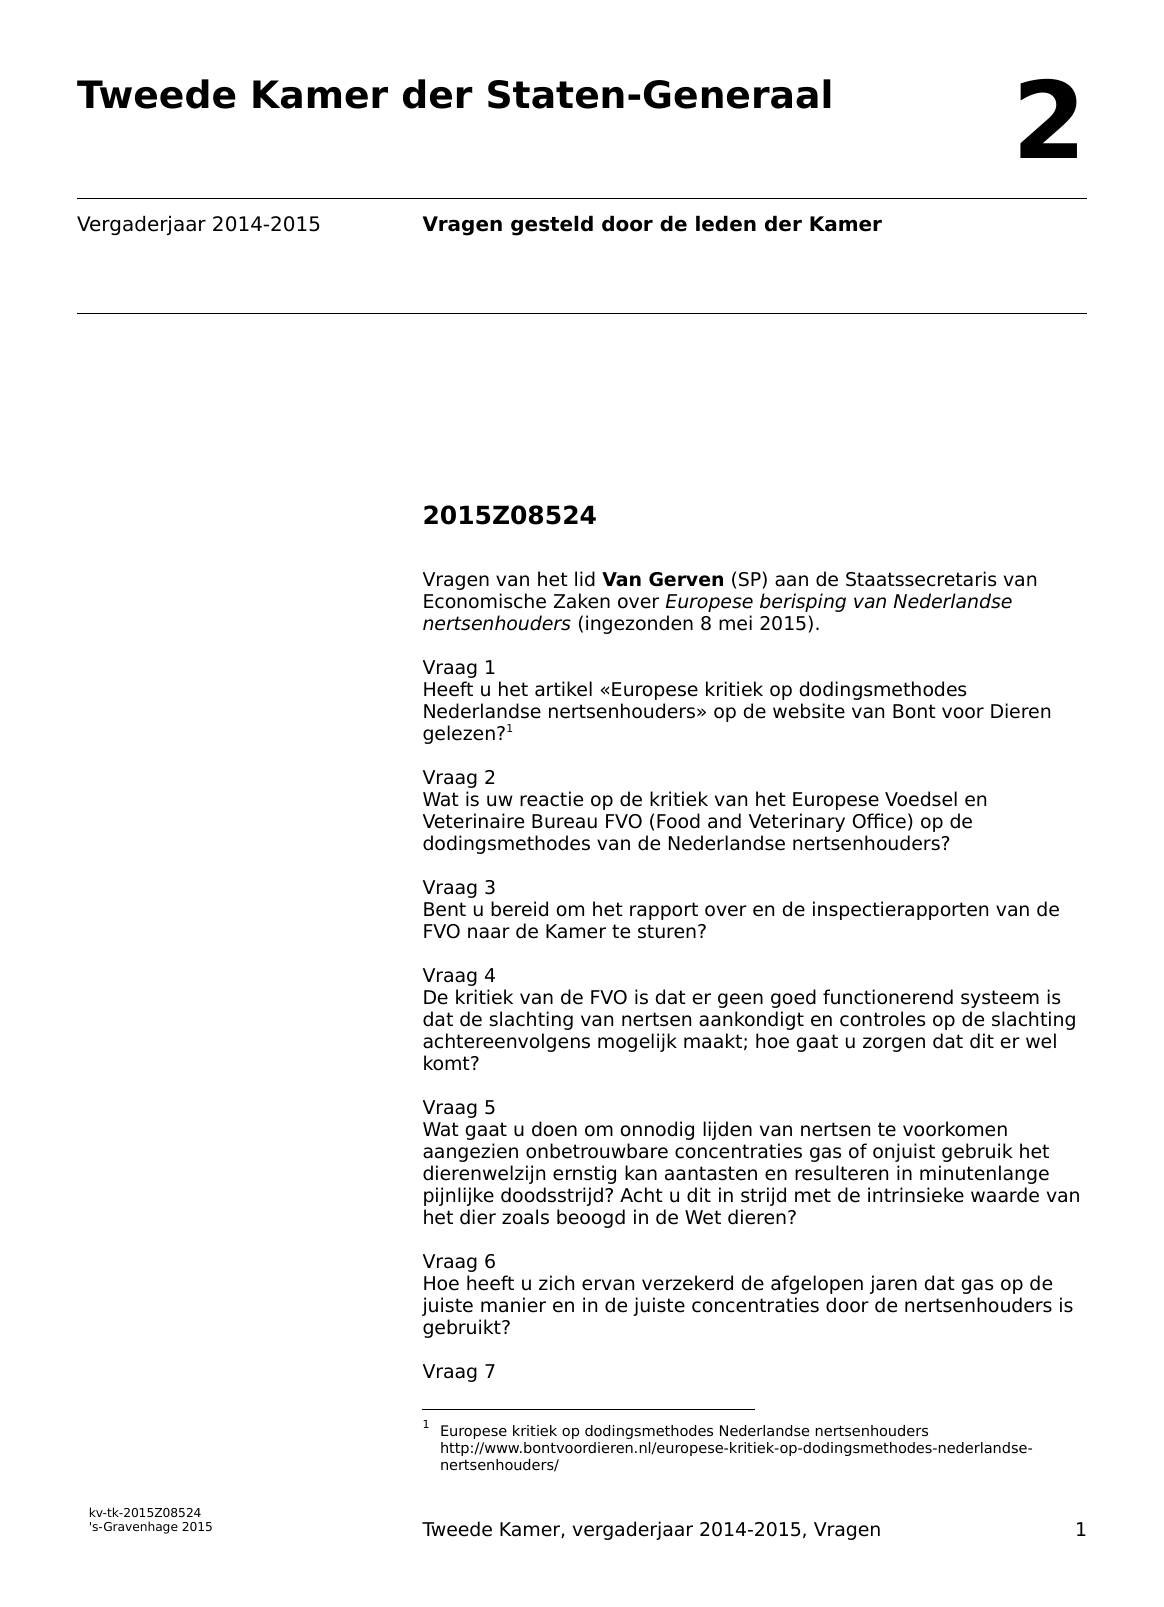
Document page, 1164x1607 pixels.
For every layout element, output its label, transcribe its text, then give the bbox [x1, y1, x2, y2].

text Wat gaat u doen om onnodig lijden van nertsen te voorkomen aangezien onbetrouwbare concentraties gas of onjuist gebruik het dierenwelzijn ernstig kan aantasten en resulteren in minutenlange pijnlijke doodsstrijd? Acht u dit in strijd met de intrinsieke waarde van het dier zoals beoogd in de Wet dieren? [422, 1119, 1087, 1229]
table_cell Vergaderjaar 2014-2015 [77, 199, 422, 313]
text Vraag 2 [422, 767, 1087, 789]
text kv-tk-2015Z08524 [88, 1506, 323, 1520]
text Vraag 3 [422, 877, 1087, 899]
text Europese kritiek op dodingsmethodes Nederlandse nertsenhouders http://www.bontvoordieren.nl/europese-kritiek-op-dodingsmethodes-nederlandse-nertsenhouders/ [422, 1418, 1087, 1474]
table_header 2 [886, 59, 1087, 198]
table_header Tweede Kamer der Staten-Generaal [77, 59, 886, 198]
text Vragen van het lid Van Gerven (SP) aan de Staatssecretaris van Economische Zaken over Europese berisping van Nederlandse nertsenhouders (ingezonden 8 mei 2015). [422, 569, 1087, 635]
text Vraag 6 [422, 1251, 1087, 1273]
text Vraag 4 [422, 965, 1087, 987]
text Vraag 5 [422, 1097, 1087, 1119]
text Bent u bereid om het rapport over en de inspectierapporten van de FVO naar de Kamer te sturen? [422, 899, 1087, 943]
text Hoe heeft u zich ervan verzekerd de afgelopen jaren dat gas op de juiste manier en in de juiste concentraties door de nertsenhouders is gebruikt? [422, 1273, 1087, 1339]
text Vraag 1 [422, 657, 1087, 679]
text 2015Z08524 [422, 501, 1087, 531]
table_cell Vragen gesteld door de leden der Kamer [422, 199, 1087, 313]
text Wat is uw reactie op de kritiek van het Europese Voedsel en Veterinaire Bureau FVO (Food and Veterinary Office) op de dodingsmethodes van de Nederlandse nertsenhouders? [422, 789, 1087, 855]
text De kritiek van de FVO is dat er geen goed functionerend systeem is dat de slachting van nertsen aankondigt en controles op de slachting achtereenvolgens mogelijk maakt; hoe gaat u zorgen dat dit er wel komt? [422, 987, 1087, 1075]
text Vraag 7 [422, 1361, 1087, 1383]
text 's-Gravenhage 2015 [88, 1520, 323, 1534]
text Heeft u het artikel «Europese kritiek op dodingsmethodes Nederlandse nertsenhouders» op de website van Bont voor Dieren gelezen? [422, 679, 1087, 745]
